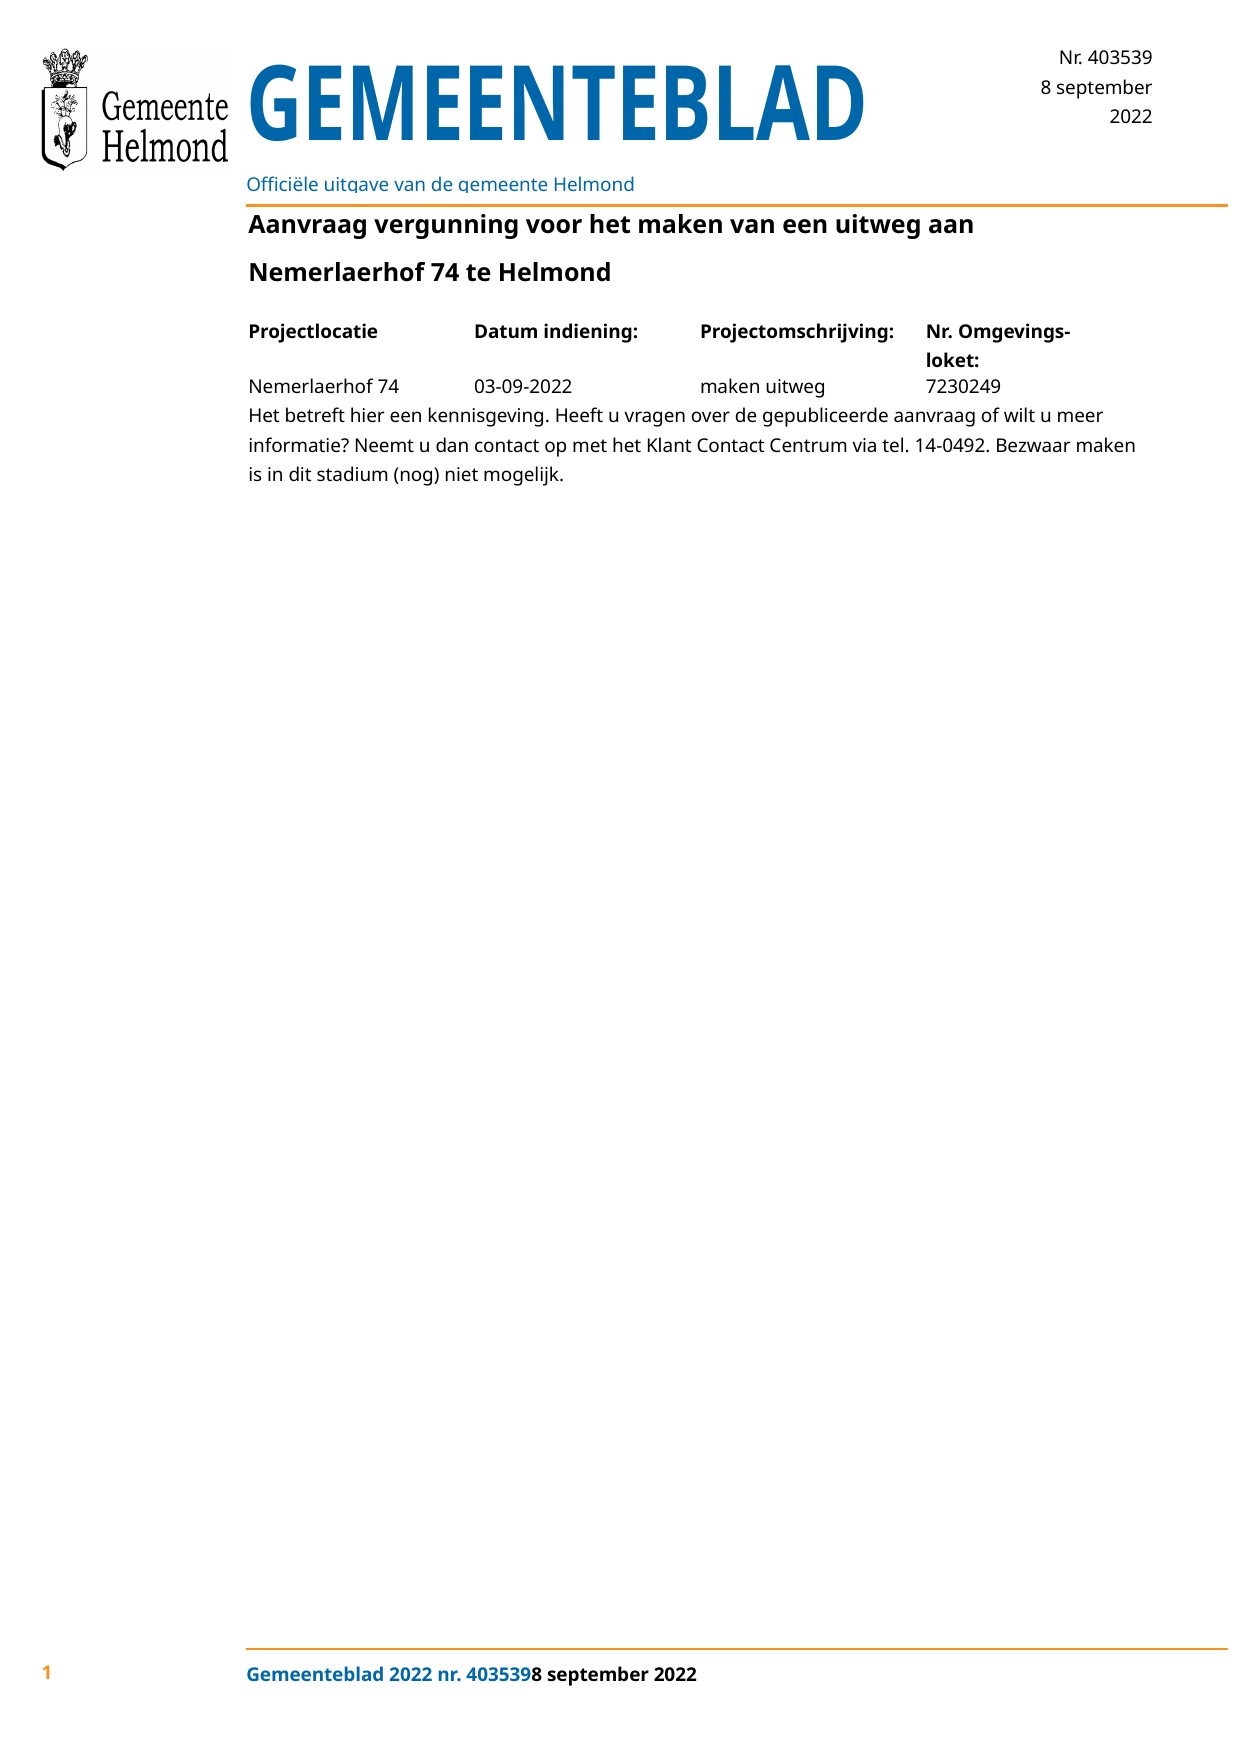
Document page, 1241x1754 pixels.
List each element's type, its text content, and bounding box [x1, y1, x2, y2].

text Aanvraag vergunning voor het maken van een uitweg aan Nemerlaerhof 74 te Helmond [248, 207, 1152, 288]
table_header Projectomschrijving: [700, 318, 926, 373]
table_cell Nemerlaerhof 74 [248, 373, 474, 399]
table_cell 03-09-2022 [474, 373, 700, 399]
table_header Projectlocatie [248, 318, 474, 373]
table_header Datum indiening: [474, 318, 700, 373]
table_cell 7230249 [926, 373, 1152, 399]
table_cell maken uitweg [700, 373, 926, 399]
text Het betreft hier een kennisgeving. Heeft u vragen over de gepubliceerde aanvraag of wilt u meer informatie? Neemt u dan contact op met het Klant Contact Centrum via tel. 14-0492. Bezwaar maken is in dit stadium (nog) niet mogelijk. [248, 402, 1152, 487]
picture [41, 47, 231, 172]
table_header Nr. Omgevings- loket: [926, 318, 1152, 373]
